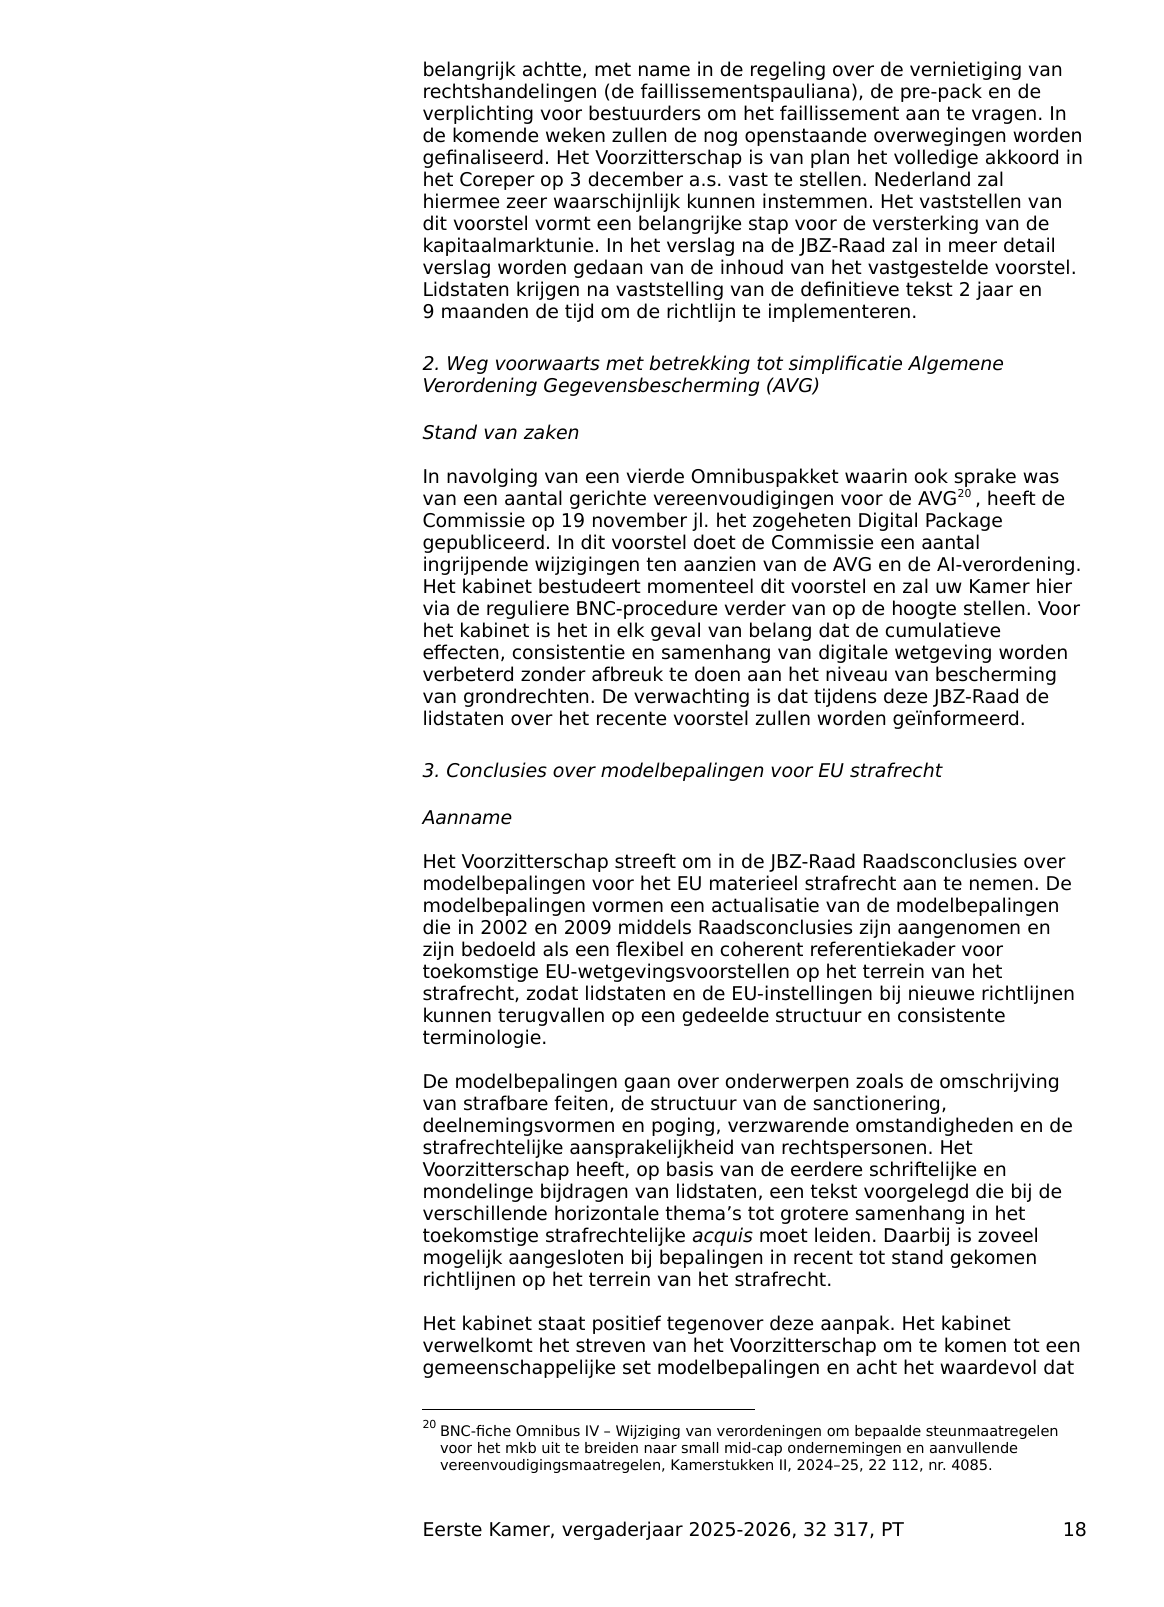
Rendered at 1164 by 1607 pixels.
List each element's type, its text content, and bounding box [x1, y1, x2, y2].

subtitle 2. Weg voorwaarts met betrekking tot simplificatie Algemene Verordening Gegevensbescherming (AVG) [422, 353, 1087, 397]
text In navolging van een vierde Omnibuspakket waarin ook sprake was van een aantal gerichte vereenvoudigingen voor de AVG, heeft de Commissie op 19 november jl. het zogeheten Digital Package gepubliceerd. In dit voorstel doet de Commissie een aantal ingrijpende wijzigingen ten aanzien van de AVG en de AI-verordening. Het kabinet bestudeert momenteel dit voorstel en zal uw Kamer hier via de reguliere BNC-procedure verder van op de hoogte stellen. Voor het kabinet is het in elk geval van belang dat de cumulatieve effecten, consistentie en samenhang van digitale wetgeving worden verbeterd zonder afbreuk te doen aan het niveau van bescherming van grondrechten. De verwachting is dat tijdens deze JBZ-Raad de lidstaten over het recente voorstel zullen worden geïnformeerd. [422, 466, 1087, 730]
text Het kabinet staat positief tegenover deze aanpak. Het kabinet verwelkomt het streven van het Voorzitterschap om te komen tot een gemeenschappelijke set modelbepalingen en acht het waardevol dat [422, 1313, 1087, 1379]
text belangrijk achtte, met name in de regeling over de vernietiging van rechtshandelingen (de faillissementspauliana), de pre-pack en de verplichting voor bestuurders om het faillissement aan te vragen. In de komende weken zullen de nog openstaande overwegingen worden gefinaliseerd. Het Voorzitterschap is van plan het volledige akkoord in het Coreper op 3 december a.s. vast te stellen. Nederland zal hiermee zeer waarschijnlijk kunnen instemmen. Het vaststellen van dit voorstel vormt een belangrijke stap voor de versterking van de kapitaalmarktunie. In het verslag na de JBZ-Raad zal in meer detail verslag worden gedaan van de inhoud van het vastgestelde voorstel. Lidstaten krijgen na vaststelling van de definitieve tekst 2 jaar en 9 maanden de tijd om de richtlijn te implementeren. [422, 59, 1087, 323]
subtitle Aanname [422, 807, 1087, 829]
text De modelbepalingen gaan over onderwerpen zoals de omschrijving van strafbare feiten, de structuur van de sanctionering, deelnemingsvormen en poging, verzwarende omstandigheden en de strafrechtelijke aansprakelijkheid van rechtspersonen. Het Voorzitterschap heeft, op basis van de eerdere schriftelijke en mondelinge bijdragen van lidstaten, een tekst voorgelegd die bij de verschillende horizontale thema’s tot grotere samenhang in het toekomstige strafrechtelijke acquis moet leiden. Daarbij is zoveel mogelijk aangesloten bij bepalingen in recent tot stand gekomen richtlijnen op het terrein van het strafrecht. [422, 1071, 1087, 1291]
subtitle 3. Conclusies over modelbepalingen voor EU strafrecht [422, 760, 1087, 782]
text BNC-fiche Omnibus IV – Wijziging van verordeningen om bepaalde steunmaatregelen voor het mkb uit te breiden naar small mid-cap ondernemingen en aanvullende vereenvoudigingsmaatregelen, Kamerstukken II, 2024–25, 22 112, nr. 4085. [422, 1418, 1087, 1474]
text Het Voorzitterschap streeft om in de JBZ-Raad Raadsconclusies over modelbepalingen voor het EU materieel strafrecht aan te nemen. De modelbepalingen vormen een actualisatie van de modelbepalingen die in 2002 en 2009 middels Raadsconclusies zijn aangenomen en zijn bedoeld als een flexibel en coherent referentiekader voor toekomstige EU-wetgevingsvoorstellen op het terrein van het strafrecht, zodat lidstaten en de EU-instellingen bij nieuwe richtlijnen kunnen terugvallen op een gedeelde structuur en consistente terminologie. [422, 851, 1087, 1049]
subtitle Stand van zaken [422, 422, 1087, 444]
